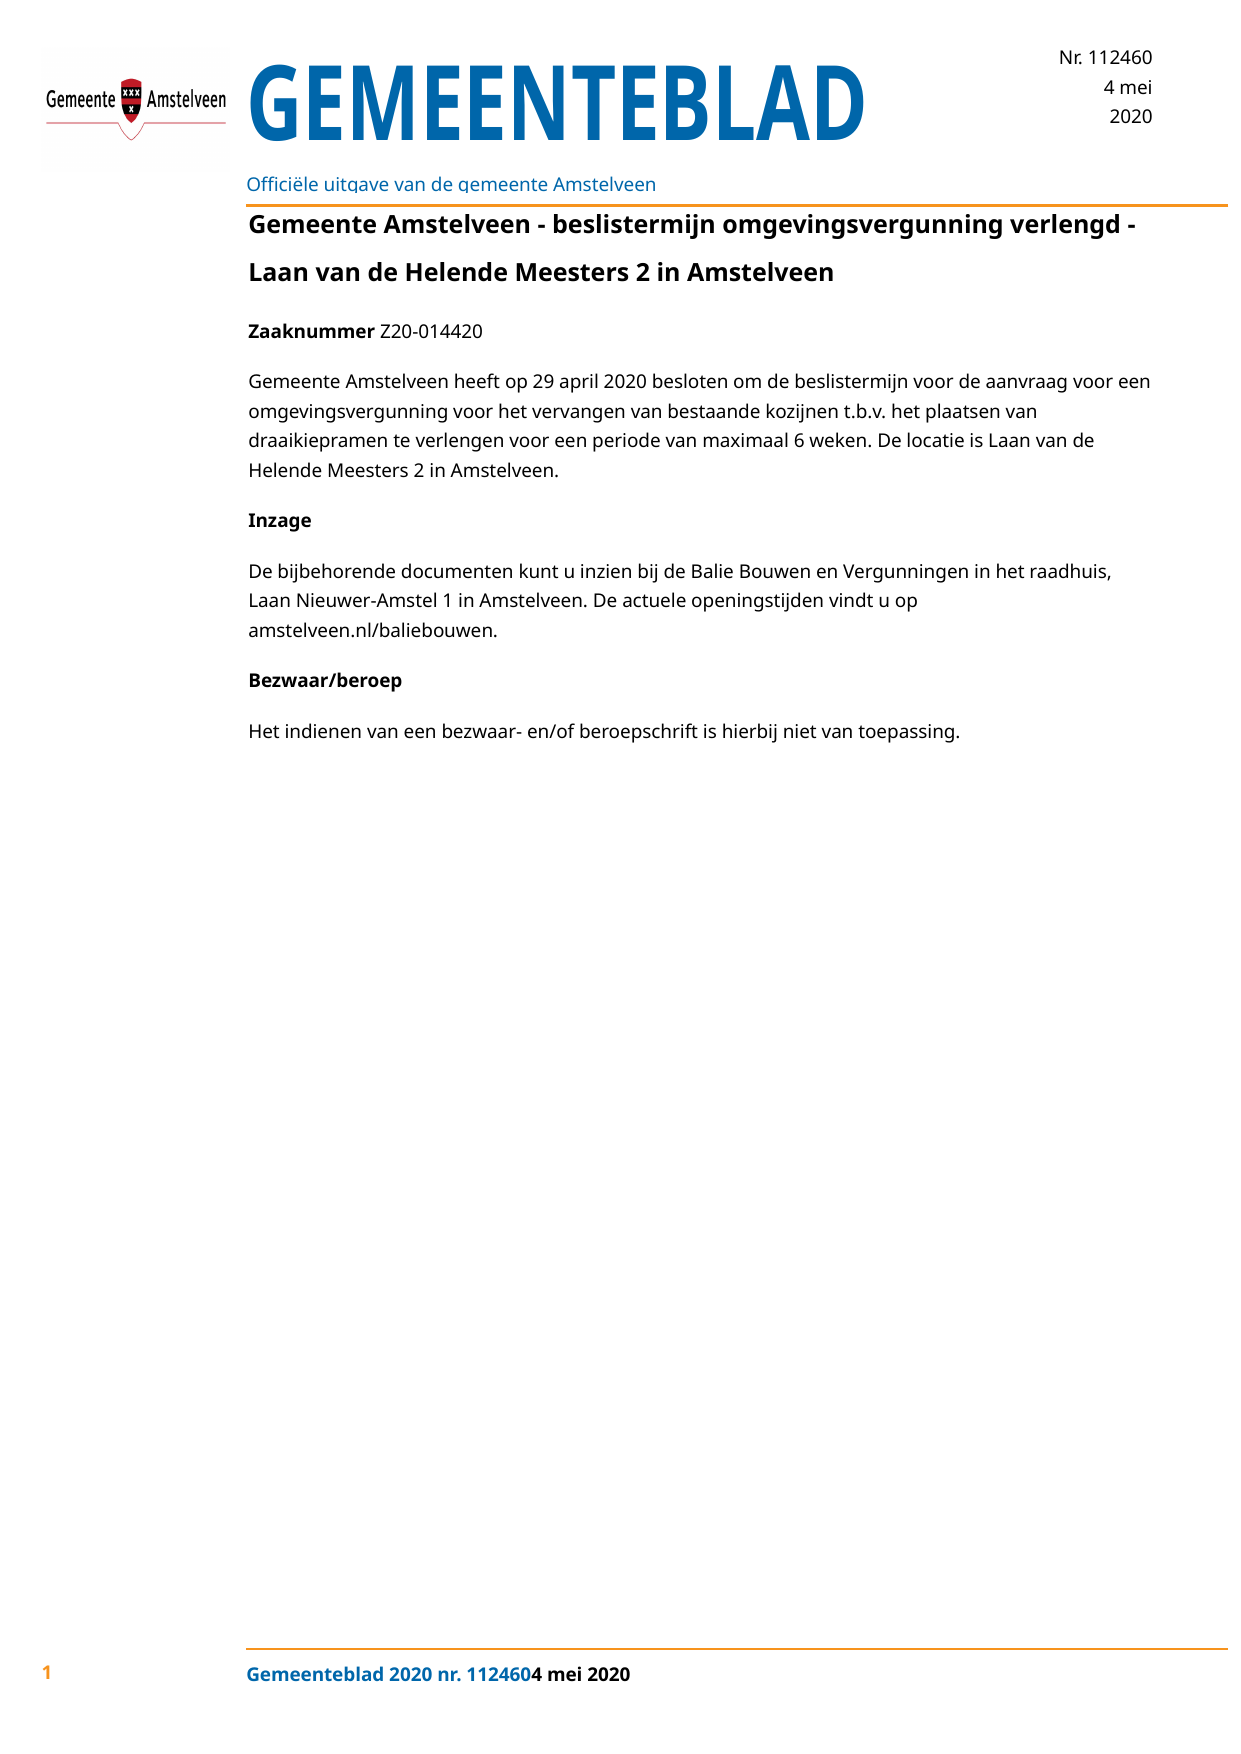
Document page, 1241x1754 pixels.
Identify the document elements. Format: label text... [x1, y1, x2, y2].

text Zaaknummer Z20-014420 [248, 318, 1152, 344]
picture [41, 47, 231, 172]
text Het indienen van een bezwaar- en/of beroepschrift is hierbij niet van toepassing. [248, 718, 1152, 744]
text De bijbehorende documenten kunt u inzien bij de Balie Bouwen en Vergunningen in het raadhuis, Laan Nieuwer-Amstel 1 in Amstelveen. De actuele openingstijden vindt u op amstelveen.nl/baliebouwen. [248, 558, 1152, 643]
text Bezwaar/beroep [248, 667, 1152, 693]
text Inzage [248, 507, 1152, 533]
text Gemeente Amstelveen - beslistermijn omgevingsvergunning verlengd - Laan van de Helende Meesters 2 in Amstelveen [248, 207, 1152, 288]
text Gemeente Amstelveen heeft op 29 april 2020 besloten om de beslistermijn voor de aanvraag voor een omgevingsvergunning voor het vervangen van bestaande kozijnen t.b.v. het plaatsen van draaikiepramen te verlengen voor een periode van maximaal 6 weken. De locatie is Laan van de Helende Meesters 2 in Amstelveen. [248, 368, 1152, 483]
